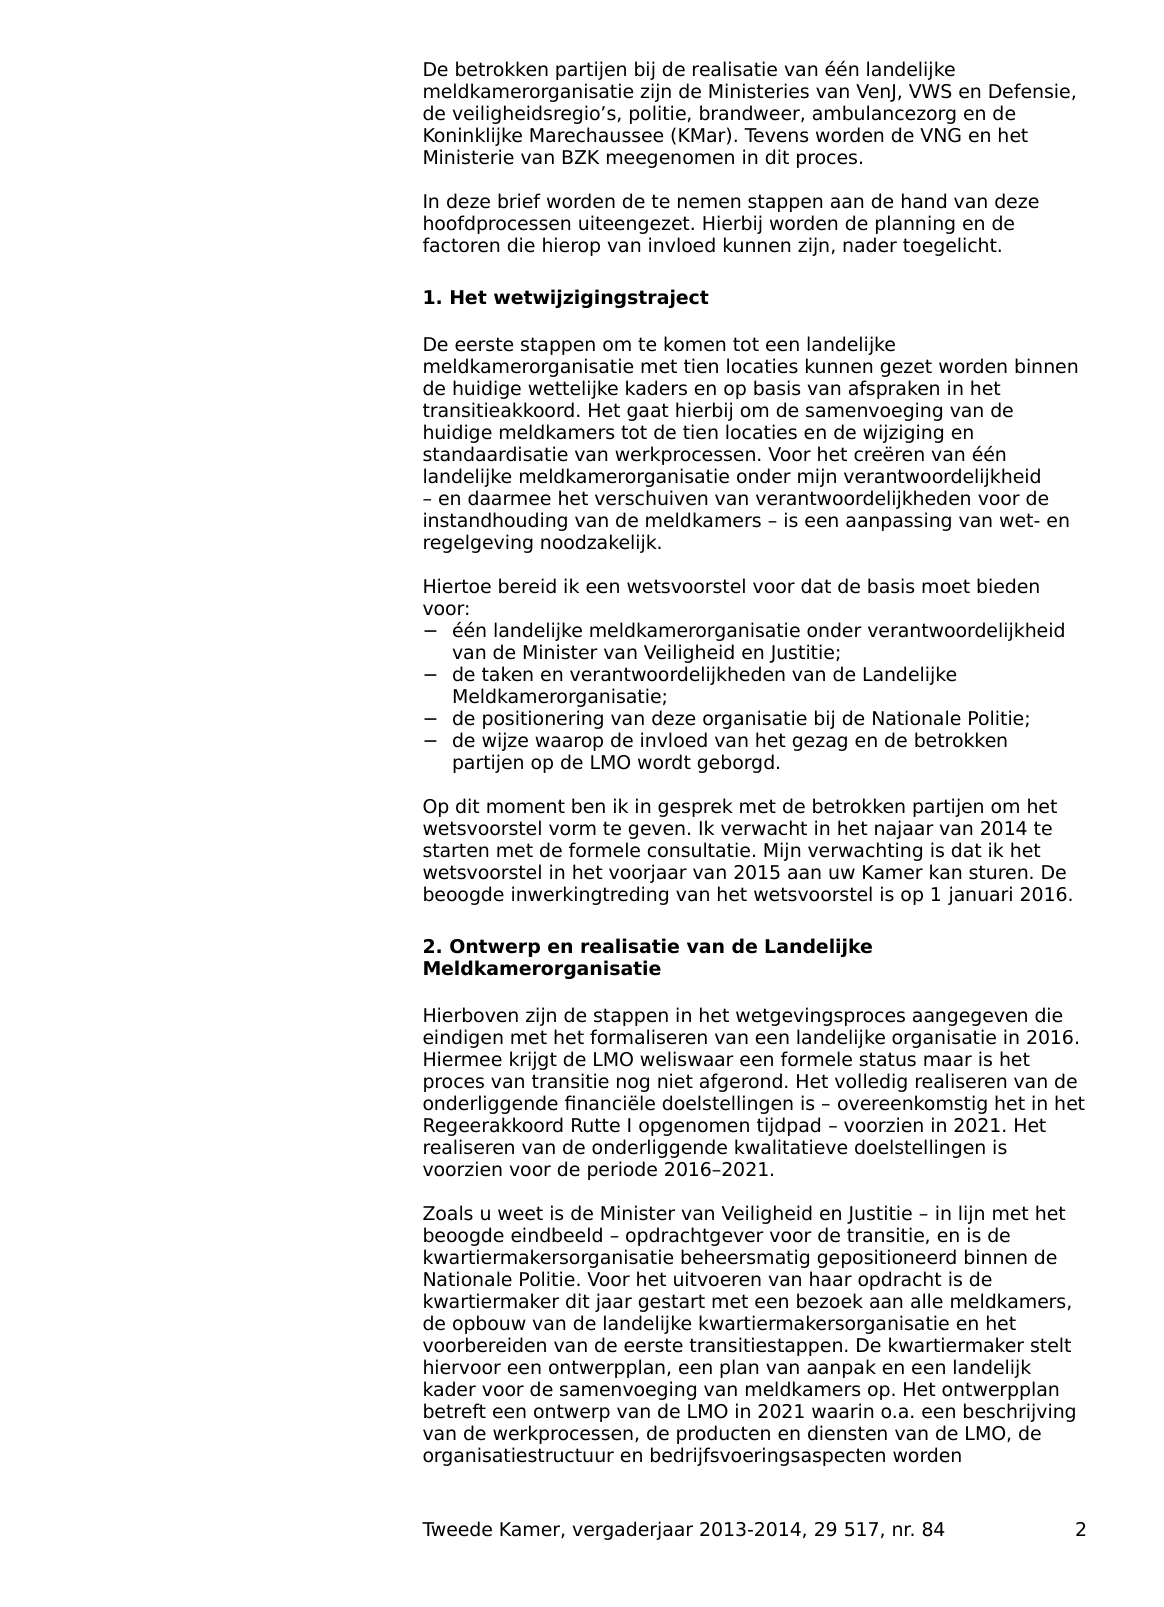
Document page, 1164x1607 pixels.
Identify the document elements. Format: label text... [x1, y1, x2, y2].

text De eerste stappen om te komen tot een landelijke meldkamerorganisatie met tien locaties kunnen gezet worden binnen de huidige wettelijke kaders en op basis van afspraken in het transitieakkoord. Het gaat hierbij om de samenvoeging van de huidige meldkamers tot de tien locaties en de wijziging en standaardisatie van werkprocessen. Voor het creëren van één landelijke meldkamerorganisatie onder mijn verantwoordelijkheid – en daarmee het verschuiven van verantwoordelijkheden voor de instandhouding van de meldkamers – is een aanpassing van wet- en regelgeving noodzakelijk. [422, 334, 1087, 554]
text − één landelijke meldkamerorganisatie onder verantwoordelijkheid van de Minister van Veiligheid en Justitie; [422, 620, 1087, 664]
text Op dit moment ben ik in gesprek met de betrokken partijen om het wetsvoorstel vorm te geven. Ik verwacht in het najaar van 2014 te starten met de formele consultatie. Mijn verwachting is dat ik het wetsvoorstel in het voorjaar van 2015 aan uw Kamer kan sturen. De beoogde inwerkingtreding van het wetsvoorstel is op 1 januari 2016. [422, 796, 1087, 906]
text − de wijze waarop de invloed van het gezag en de betrokken partijen op de LMO wordt geborgd. [422, 730, 1087, 774]
subtitle 2. Ontwerp en realisatie van de Landelijke Meldkamerorganisatie [422, 936, 1087, 980]
text De betrokken partijen bij de realisatie van één landelijke meldkamerorganisatie zijn de Ministeries van VenJ, VWS en Defensie, de veiligheidsregio’s, politie, brandweer, ambulancezorg en de Koninklijke Marechaussee (KMar). Tevens worden de VNG en het Ministerie van BZK meegenomen in dit proces. [422, 59, 1087, 169]
text Hierboven zijn de stappen in het wetgevingsproces aangegeven die eindigen met het formaliseren van een landelijke organisatie in 2016. Hiermee krijgt de LMO weliswaar een formele status maar is het proces van transitie nog niet afgerond. Het volledig realiseren van de onderliggende financiële doelstellingen is – overeenkomstig het in het Regeerakkoord Rutte I opgenomen tijdpad – voorzien in 2021. Het realiseren van de onderliggende kwalitatieve doelstellingen is voorzien voor de periode 2016–2021. [422, 1005, 1087, 1181]
text Hiertoe bereid ik een wetsvoorstel voor dat de basis moet bieden voor: [422, 576, 1087, 620]
text In deze brief worden de te nemen stappen aan de hand van deze hoofdprocessen uiteengezet. Hierbij worden de planning en de factoren die hierop van invloed kunnen zijn, nader toegelicht. [422, 191, 1087, 257]
text − de positionering van deze organisatie bij de Nationale Politie; [422, 708, 1087, 730]
text Zoals u weet is de Minister van Veiligheid en Justitie – in lijn met het beoogde eindbeeld – opdrachtgever voor de transitie, en is de kwartiermakersorganisatie beheersmatig gepositioneerd binnen de Nationale Politie. Voor het uitvoeren van haar opdracht is de kwartiermaker dit jaar gestart met een bezoek aan alle meldkamers, de opbouw van de landelijke kwartiermakersorganisatie en het voorbereiden van de eerste transitiestappen. De kwartiermaker stelt hiervoor een ontwerpplan, een plan van aanpak en een landelijk kader voor de samenvoeging van meldkamers op. Het ontwerpplan betreft een ontwerp van de LMO in 2021 waarin o.a. een beschrijving van de werkprocessen, de producten en diensten van de LMO, de organisatiestructuur en bedrijfsvoeringsaspecten worden [422, 1203, 1087, 1467]
subtitle 1. Het wetwijzigingstraject [422, 287, 1087, 309]
text − de taken en verantwoordelijkheden van de Landelijke Meldkamerorganisatie; [422, 664, 1087, 708]
